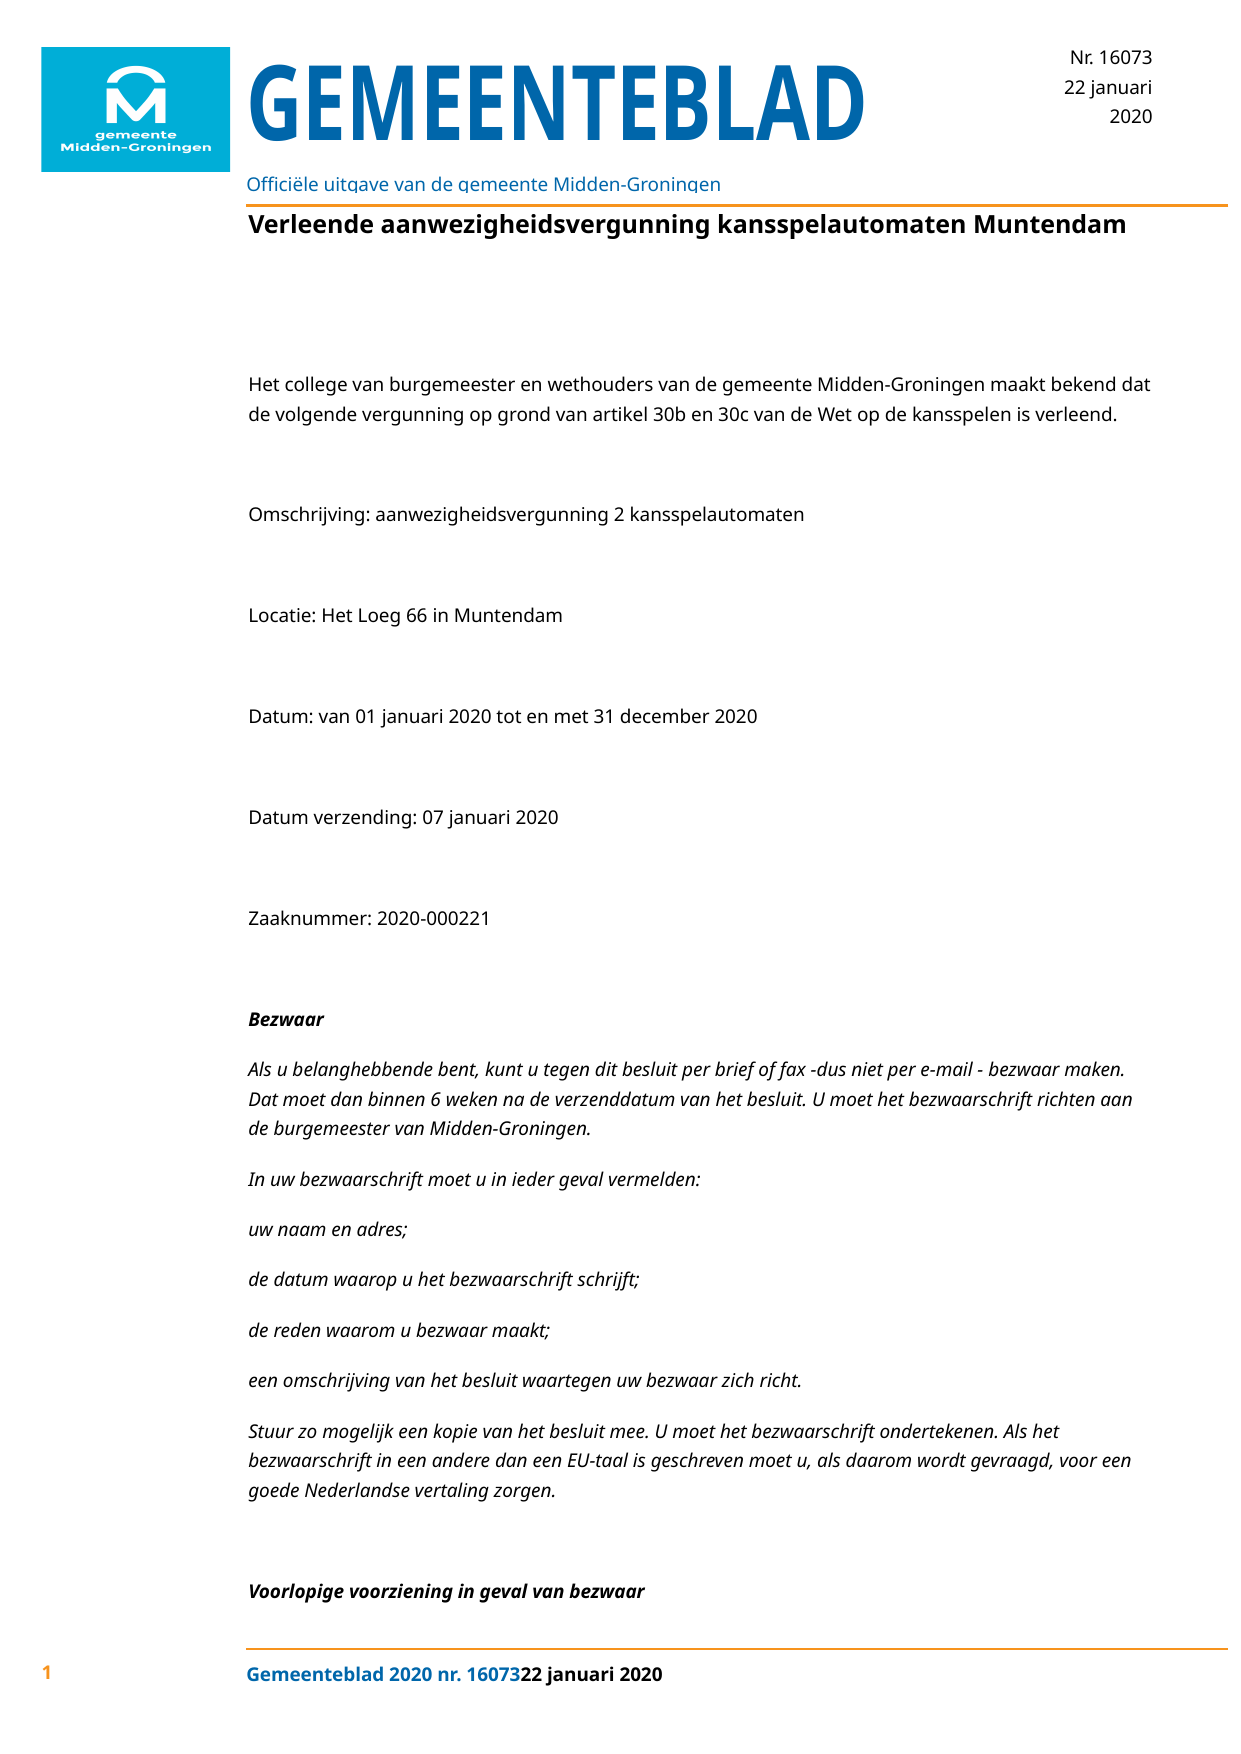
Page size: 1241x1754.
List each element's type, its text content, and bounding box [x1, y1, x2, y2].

text Zaaknummer: 2020-000221 [248, 905, 1152, 931]
text Het college van burgemeester en wethouders van de gemeente Midden-Groningen maakt bekend dat de volgende vergunning op grond van artikel 30b en 30c van de Wet op de kansspelen is verleend. [248, 371, 1152, 426]
text Verleende aanwezigheidsvergunning kansspelautomaten Muntendam [248, 207, 1152, 241]
text Omschrijving: aanwezigheidsvergunning 2 kansspelautomaten [248, 502, 1152, 527]
picture [184, 146, 190, 153]
text Datum verzending: 07 januari 2020 [248, 804, 1152, 830]
text een omschrijving van het besluit waartegen uw bezwaar zich richt. [248, 1367, 1152, 1393]
text Stuur zo mogelijk een kopie van het besluit mee. U moet het bezwaarschrift ondertekenen. Als het bezwaarschrift in een andere dan een EU-taal is geschreven moet u, als daarom wordt gevraagd, voor een goede Nederlandse vertaling zorgen. [248, 1418, 1152, 1503]
picture [108, 66, 164, 82]
text Als u belanghebbende bent, kunt u tegen dit besluit per brief of fax -dus niet per e-mail - bezwaar maken. Dat moet dan binnen 6 weken na de verzenddatum van het besluit. U moet het bezwaarschrift richten aan de burgemeester van Midden-Groningen. [248, 1056, 1152, 1141]
text Voorlopige voorziening in geval van bezwaar [248, 1578, 1152, 1603]
text de datum waarop u het bezwaarschrift schrijft; [248, 1267, 1152, 1292]
text uw naam en adres; [248, 1216, 1152, 1242]
text Datum: van 01 januari 2020 tot en met 31 december 2020 [248, 703, 1152, 729]
text Bezwaar [248, 1006, 1152, 1031]
text de reden waarom u bezwaar maakt; [248, 1317, 1152, 1343]
picture [107, 89, 165, 122]
text In uw bezwaarschrift moet u in ieder geval vermelden: [248, 1166, 1152, 1191]
text Locatie: Het Loeg 66 in Muntendam [248, 602, 1152, 628]
